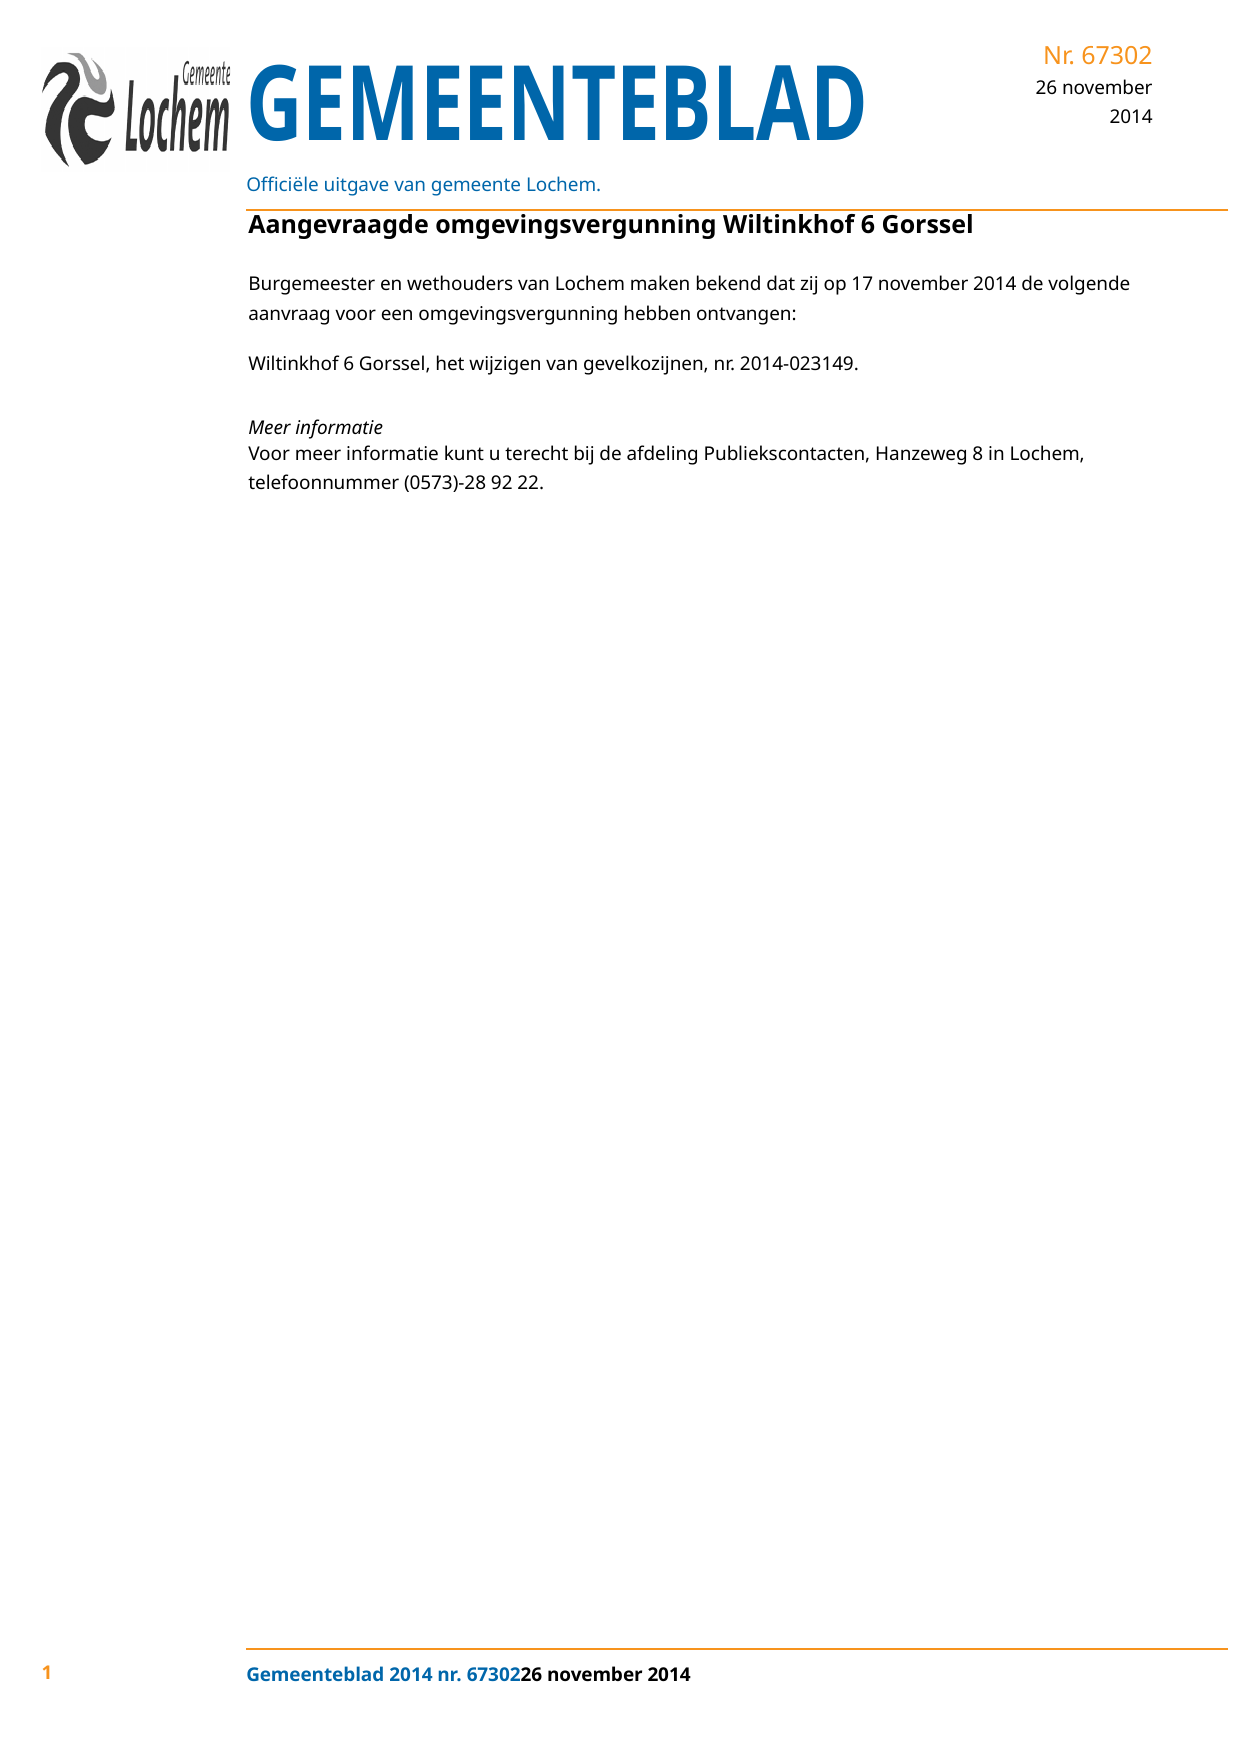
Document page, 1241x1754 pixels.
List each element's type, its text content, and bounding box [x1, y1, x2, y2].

text Meer informatie [248, 414, 1152, 440]
text Wiltinkhof 6 Gorssel, het wijzigen van gevelkozijnen, nr. 2014-023149. [248, 350, 1152, 376]
text Burgemeester en wethouders van Lochem maken bekend dat zij op 17 november 2014 de volgende aanvraag voor een omgevingsvergunning hebben ontvangen: [248, 270, 1152, 326]
text Aangevraagde omgevingsvergunning Wiltinkhof 6 Gorssel [248, 211, 1152, 241]
picture [41, 47, 231, 172]
text Voor meer informatie kunt u terecht bij de afdeling Publiekscontacten, Hanzeweg 8 in Lochem, telefoonnummer (0573)-28 92 22. [248, 440, 1152, 495]
